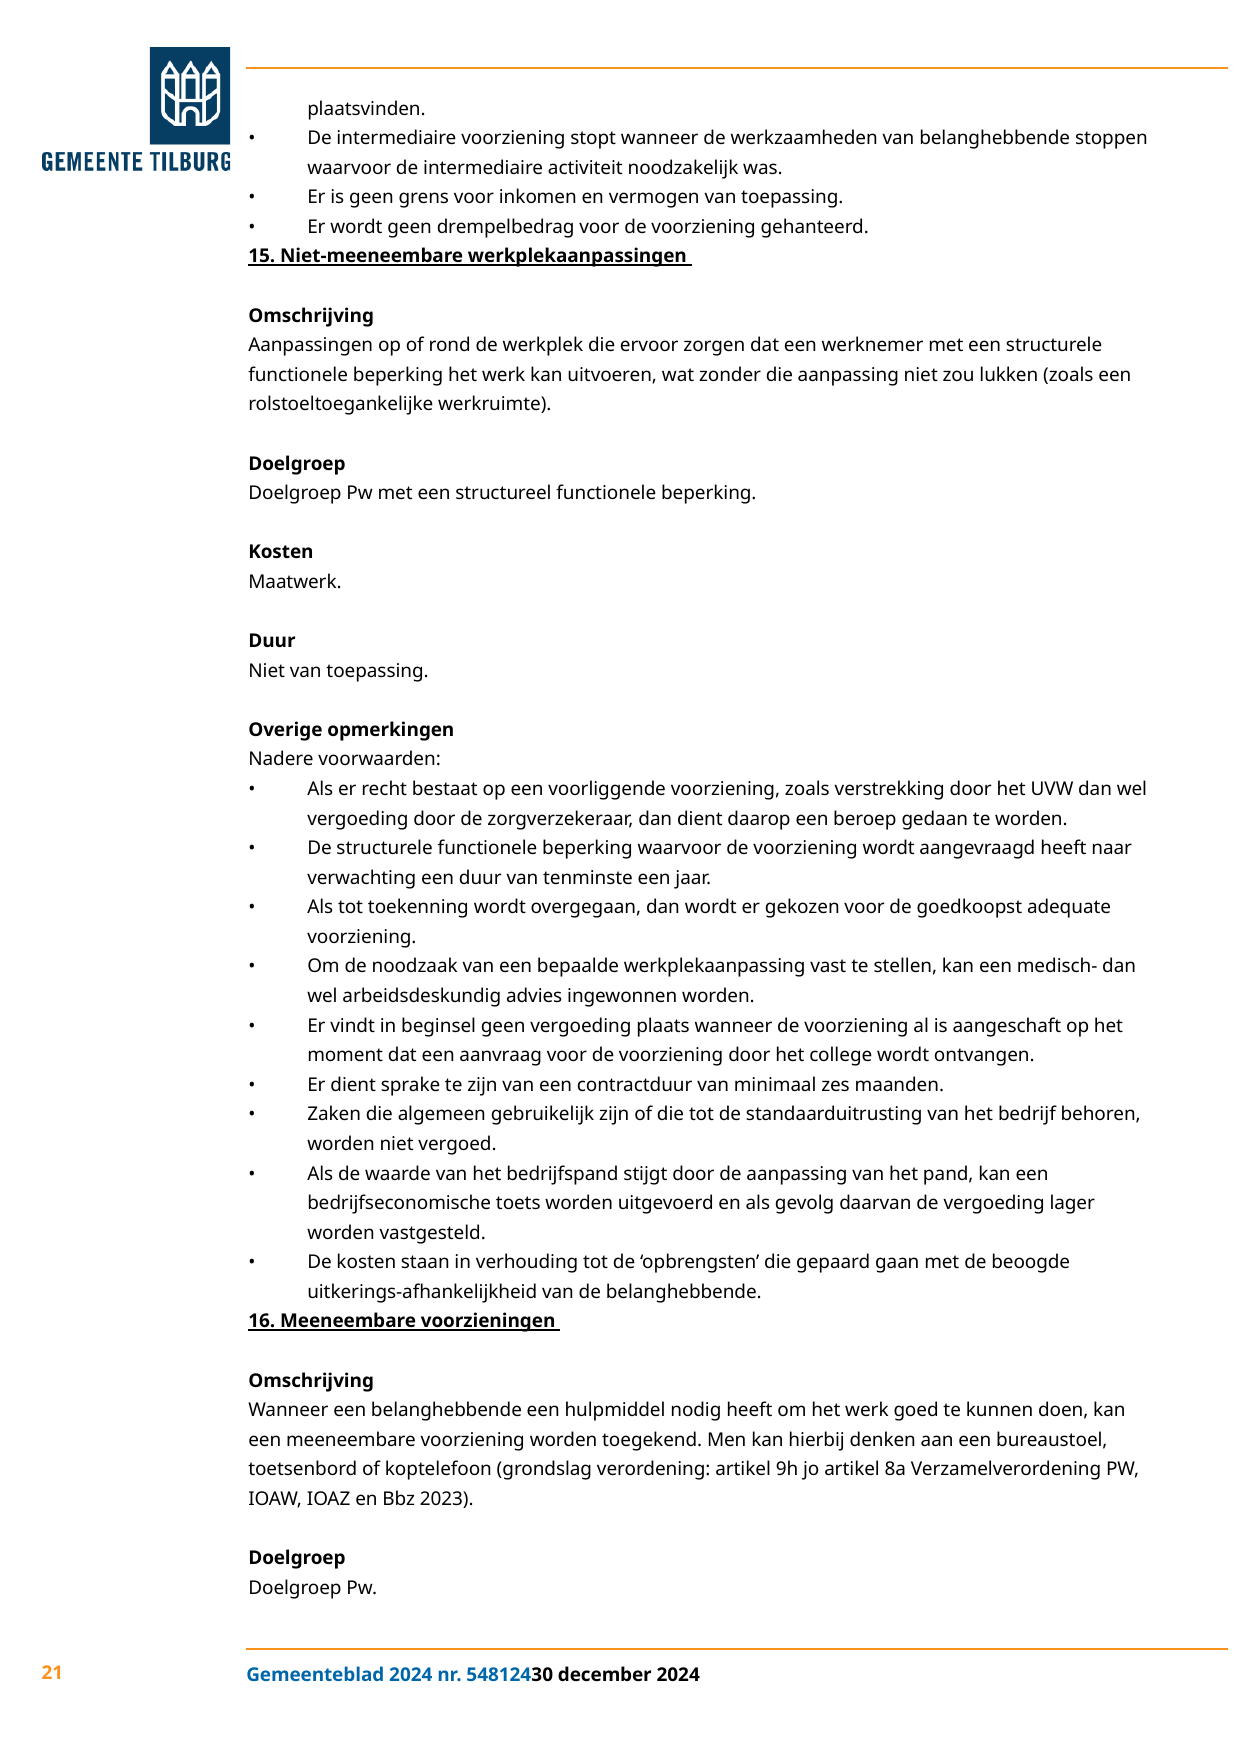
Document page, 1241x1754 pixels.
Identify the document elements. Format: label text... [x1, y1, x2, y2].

list De kosten staan in verhouding tot de ‘opbrengsten’ die gepaard gaan met de beoogde uitkerings-afhankelijkheid van de belanghebbende. [248, 1248, 1152, 1304]
list Er is geen grens voor inkomen en vermogen van toepassing. [248, 183, 1152, 209]
text 16. Meeneembare voorzieningen [248, 1308, 1152, 1333]
list Als de waarde van het bedrijfspand stijgt door de aanpassing van het pand, kan een bedrijfseconomische toets worden uitgevoerd en als gevolg daarvan de vergoeding lager worden vastgesteld. [248, 1160, 1152, 1245]
text Wanneer een belanghebbende een hulpmiddel nodig heeft om het werk goed te kunnen doen, kan een meeneembare voorziening worden toegekend. Men kan hierbij denken aan een bureaustoel, toetsenbord of koptelefoon (grondslag verordening: artikel 9h jo artikel 8a Verzamelverordening PW, IOAW, IOAZ en Bbz 2023). [248, 1396, 1152, 1511]
picture [41, 47, 231, 172]
text Duur [248, 627, 1152, 653]
text Doelgroep Pw met een structureel functionele beperking. [248, 479, 1152, 505]
text Overige opmerkingen [248, 716, 1152, 742]
list Zaken die algemeen gebruikelijk zijn of die tot de standaarduitrusting van het bedrijf behoren, worden niet vergoed. [248, 1101, 1152, 1156]
text Niet van toepassing. [248, 657, 1152, 683]
list De structurele functionele beperking waarvoor de voorziening wordt aangevraagd heeft naar verwachting een duur van tenminste een jaar. [248, 834, 1152, 890]
text Omschrijving [248, 302, 1152, 328]
text Doelgroep [248, 1544, 1152, 1570]
list De intermediaire voorziening stopt wanneer de werkzaamheden van belanghebbende stoppen waarvoor de intermediaire activiteit noodzakelijk was. [248, 124, 1152, 180]
text Aanpassingen op of rond de werkplek die ervoor zorgen dat een werknemer met een structurele functionele beperking het werk kan uitvoeren, wat zonder die aanpassing niet zou lukken (zoals een rolstoeltoegankelijke werkruimte). [248, 331, 1152, 416]
text Doelgroep Pw. [248, 1574, 1152, 1600]
list Om de noodzaak van een bepaalde werkplekaanpassing vast te stellen, kan een medisch- dan wel arbeidsdeskundig advies ingewonnen worden. [248, 953, 1152, 1008]
list plaatsvinden. [248, 95, 1152, 121]
list Als tot toekenning wordt overgegaan, dan wordt er gekozen voor de goedkoopst adequate voorziening. [248, 893, 1152, 949]
text Omschrijving [248, 1367, 1152, 1393]
text Doelgroep [248, 450, 1152, 476]
list Als er recht bestaat op een voorliggende voorziening, zoals verstrekking door het UVW dan wel vergoeding door de zorgverzekeraar, dan dient daarop een beroep gedaan te worden. [248, 775, 1152, 831]
text Kosten [248, 538, 1152, 564]
text Maatwerk. [248, 568, 1152, 594]
list Er vindt in beginsel geen vergoeding plaats wanneer de voorziening al is aangeschaft op het moment dat een aanvraag voor de voorziening door het college wordt ontvangen. [248, 1012, 1152, 1067]
text 15. Niet-meeneembare werkplekaanpassingen [248, 243, 1152, 268]
list Er wordt geen drempelbedrag voor de voorziening gehanteerd. [248, 213, 1152, 239]
list Er dient sprake te zijn van een contractduur van minimaal zes maanden. [248, 1071, 1152, 1097]
text Nadere voorwaarden: [248, 746, 1152, 771]
